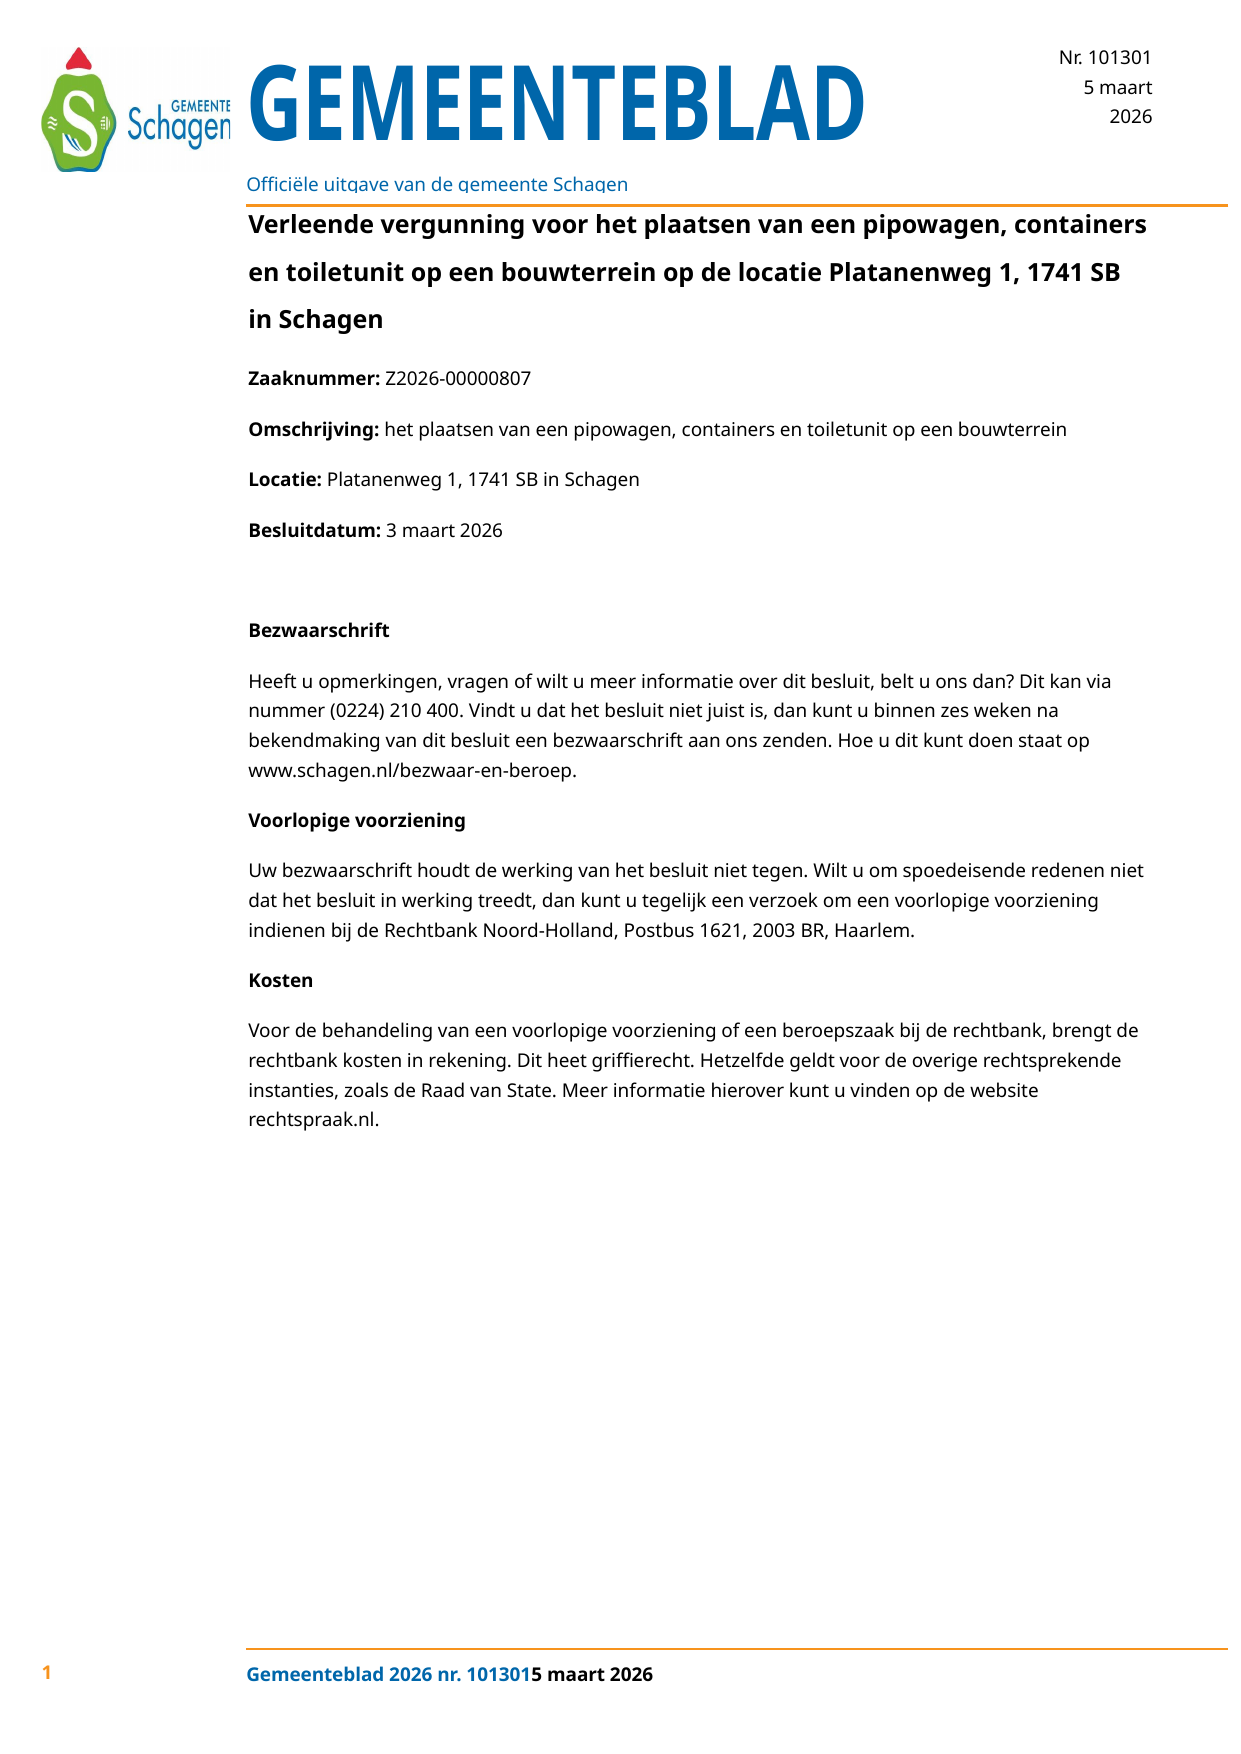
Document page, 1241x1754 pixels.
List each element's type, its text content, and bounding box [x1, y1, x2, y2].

text Voor de behandeling van een voorlopige voorziening of een beroepszaak bij de rechtbank, brengt de rechtbank kosten in rekening. Dit heet griffierecht. Hetzelfde geldt voor de overige rechtsprekende instanties, zoals de Raad van State. Meer informatie hierover kunt u vinden op de website rechtspraak.nl. [248, 1018, 1152, 1132]
text Uw bezwaarschrift houdt de werking van het besluit niet tegen. Wilt u om spoedeisende redenen niet dat het besluit in werking treedt, dan kunt u tegelijk een verzoek om een voorlopige voorziening indienen bij de Rechtbank Noord-Holland, Postbus 1621, 2003 BR, Haarlem. [248, 858, 1152, 942]
text Voorlopige voorziening [248, 807, 1152, 833]
text Kosten [248, 967, 1152, 993]
text Besluitdatum: 3 maart 2026 [248, 517, 1152, 542]
text Verleende vergunning voor het plaatsen van een pipowagen, containers en toiletunit op een bouwterrein op de locatie Platanenweg 1, 1741 SB in Schagen [248, 207, 1152, 336]
text Bezwaarschrift [248, 618, 1152, 643]
text Locatie: Platanenweg 1, 1741 SB in Schagen [248, 466, 1152, 492]
text Omschrijving: het plaatsen van een pipowagen, containers en toiletunit op een bouwterrein [248, 416, 1152, 442]
text Heeft u opmerkingen, vragen of wilt u meer informatie over dit besluit, belt u ons dan? Dit kan via nummer (0224) 210 400. Vindt u dat het besluit niet juist is, dan kunt u binnen zes weken na bekendmaking van dit besluit een bezwaarschrift aan ons zenden. Hoe u dit kunt doen staat op www.schagen.nl/bezwaar-en-beroep. [248, 668, 1152, 782]
picture [41, 47, 231, 172]
text Zaaknummer: Z2026-00000807 [248, 366, 1152, 391]
